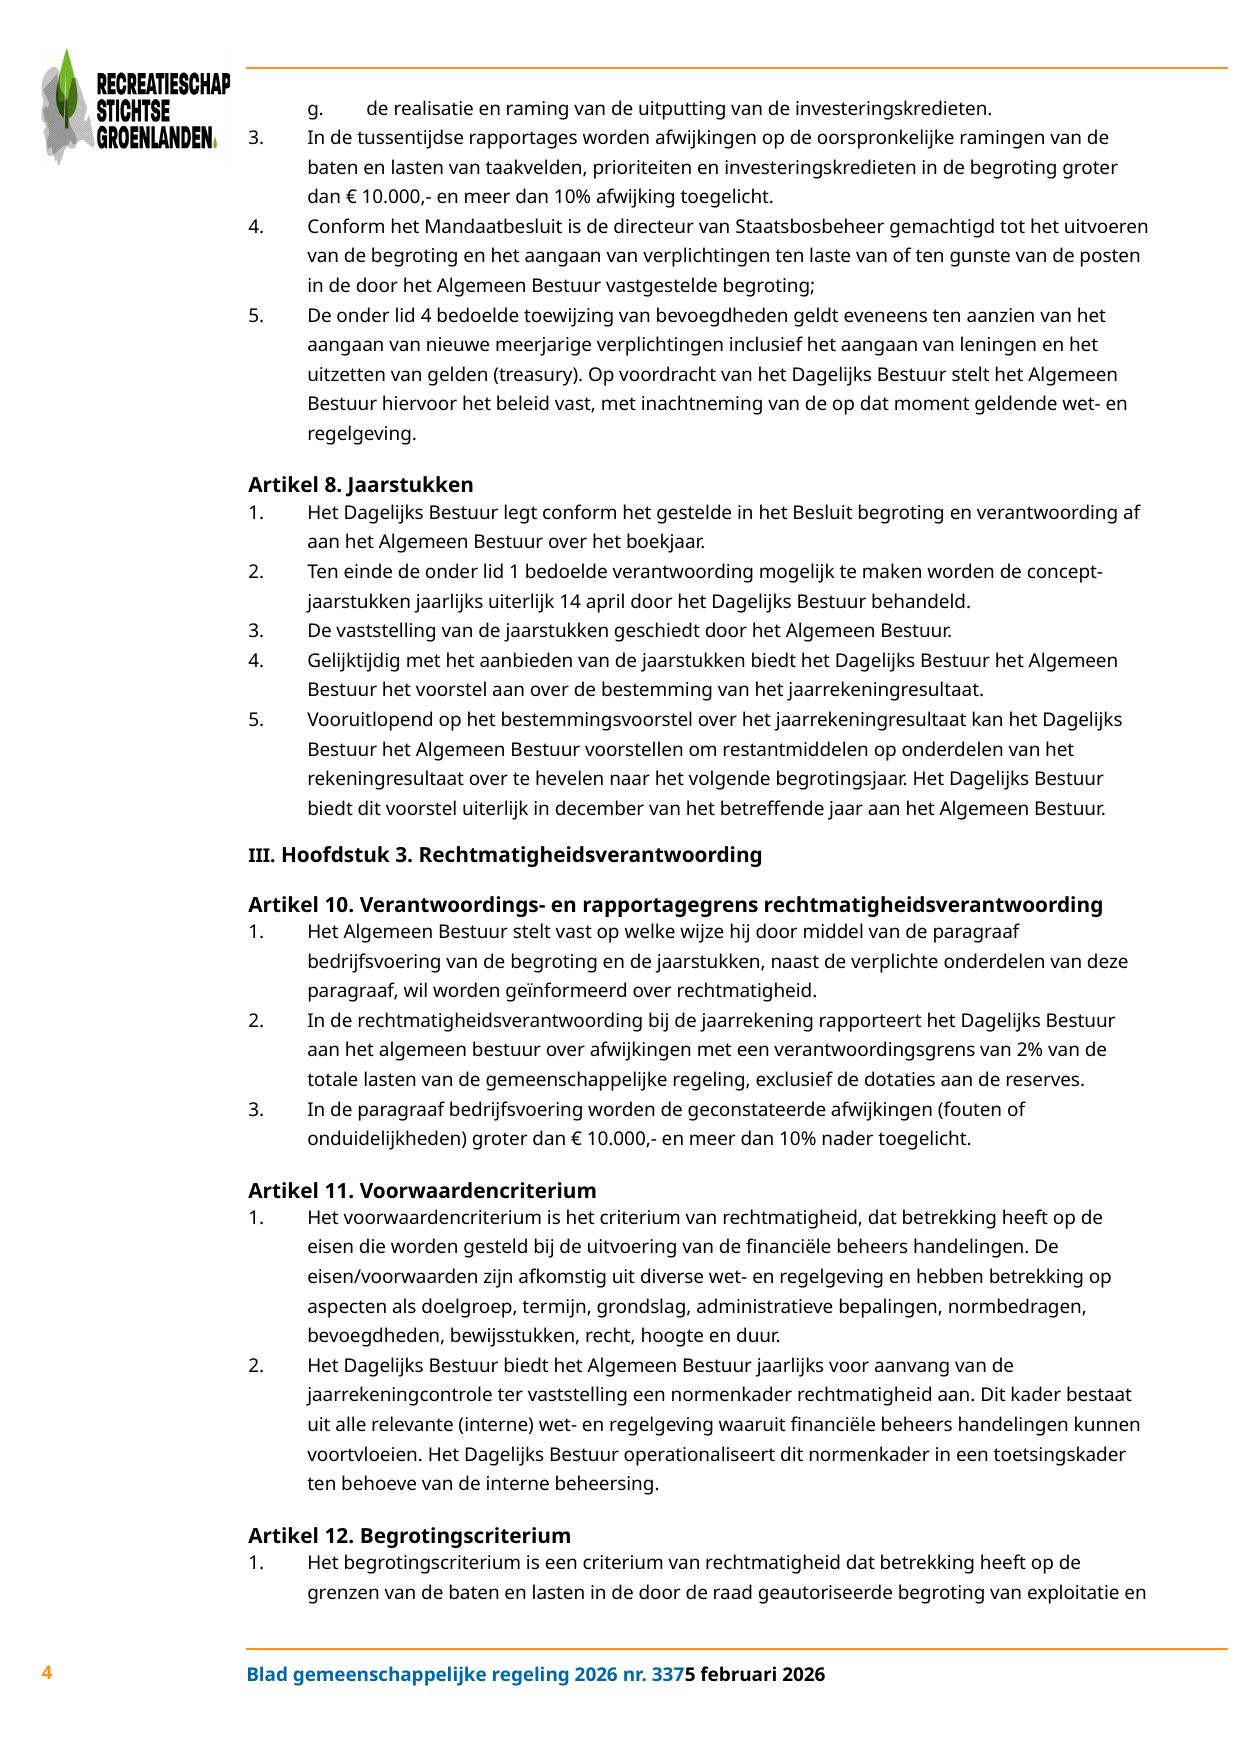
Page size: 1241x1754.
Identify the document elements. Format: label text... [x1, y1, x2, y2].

list Het Algemeen Bestuur stelt vast op welke wijze hij door middel van de paragraaf bedrijfsvoering van de begroting en de jaarstukken, naast de verplichte onderdelen van deze paragraaf, wil worden geïnformeerd over rechtmatigheid. [248, 918, 1152, 1003]
list Vooruitlopend op het bestemmingsvoorstel over het jaarrekeningresultaat kan het Dagelijks Bestuur het Algemeen Bestuur voorstellen om restantmiddelen op onderdelen van het rekeningresultaat over te hevelen naar het volgende begrotingsjaar. Het Dagelijks Bestuur biedt dit voorstel uiterlijk in december van het betreffende jaar aan het Algemeen Bestuur. [248, 706, 1152, 821]
text Artikel 8. Jaarstukken [248, 471, 1152, 499]
list Gelijktijdig met het aanbieden van de jaarstukken biedt het Dagelijks Bestuur het Algemeen Bestuur het voorstel aan over de bestemming van het jaarrekeningresultaat. [248, 647, 1152, 702]
text Artikel 11. Voorwaardencriterium [248, 1176, 1152, 1204]
list Het Dagelijks Bestuur biedt het Algemeen Bestuur jaarlijks voor aanvang van de jaarrekeningcontrole ter vaststelling een normenkader rechtmatigheid aan. Dit kader bestaat uit alle relevante (interne) wet- en regelgeving waaruit financiële beheers handelingen kunnen voortvloeien. Het Dagelijks Bestuur operationaliseert dit normenkader in een toetsingskader ten behoeve van de interne beheersing. [248, 1352, 1152, 1496]
list De vaststelling van de jaarstukken geschiedt door het Algemeen Bestuur. [248, 617, 1152, 643]
list In de tussentijdse rapportages worden afwijkingen op de oorspronkelijke ramingen van de baten en lasten van taakvelden, prioriteiten en investeringskredieten in de begroting groter dan € 10.000,- en meer dan 10% afwijking toegelicht. [248, 124, 1152, 209]
list Het voorwaardencriterium is het criterium van rechtmatigheid, dat betrekking heeft op de eisen die worden gesteld bij de uitvoering van de financiële beheers handelingen. De eisen/voorwaarden zijn afkomstig uit diverse wet- en regelgeving en hebben betrekking op aspecten als doelgroep, termijn, grondslag, administratieve bepalingen, normbedragen, bevoegdheden, bewijsstukken, recht, hoogte en duur. [248, 1204, 1152, 1348]
text III. Hoofdstuk 3. Rechtmatigheidsverantwoording [248, 841, 1152, 869]
list Ten einde de onder lid 1 bedoelde verantwoording mogelijk te maken worden de concept-jaarstukken jaarlijks uiterlijk 14 april door het Dagelijks Bestuur behandeld. [248, 558, 1152, 613]
list Het begrotingscriterium is een criterium van rechtmatigheid dat betrekking heeft op de grenzen van de baten en lasten in de door de raad geautoriseerde begroting van exploitatie en [248, 1549, 1152, 1604]
text Artikel 10. Verantwoordings- en rapportagegrens rechtmatigheidsverantwoording [248, 890, 1152, 918]
list de realisatie en raming van de uitputting van de investeringskredieten. [307, 95, 1152, 121]
text Artikel 12. Begrotingscriterium [248, 1521, 1152, 1549]
list De onder lid 4 bedoelde toewijzing van bevoegdheden geldt eveneens ten aanzien van het aangaan van nieuwe meerjarige verplichtingen inclusief het aangaan van leningen en het uitzetten van gelden (treasury). Op voordracht van het Dagelijks Bestuur stelt het Algemeen Bestuur hiervoor het beleid vast, met inachtneming van de op dat moment geldende wet- en regelgeving. [248, 302, 1152, 446]
picture [41, 47, 231, 172]
list In de rechtmatigheidsverantwoording bij de jaarrekening rapporteert het Dagelijks Bestuur aan het algemeen bestuur over afwijkingen met een verantwoordingsgrens van 2% van de totale lasten van de gemeenschappelijke regeling, exclusief de dotaties aan de reserves. [248, 1007, 1152, 1092]
list In de paragraaf bedrijfsvoering worden de geconstateerde afwijkingen (fouten of onduidelijkheden) groter dan € 10.000,- en meer dan 10% nader toegelicht. [248, 1096, 1152, 1151]
list Conform het Mandaatbesluit is de directeur van Staatsbosbeheer gemachtigd tot het uitvoeren van de begroting en het aangaan van verplichtingen ten laste van of ten gunste van de posten in de door het Algemeen Bestuur vastgestelde begroting; [248, 213, 1152, 298]
list Het Dagelijks Bestuur legt conform het gestelde in het Besluit begroting en verantwoording af aan het Algemeen Bestuur over het boekjaar. [248, 499, 1152, 554]
